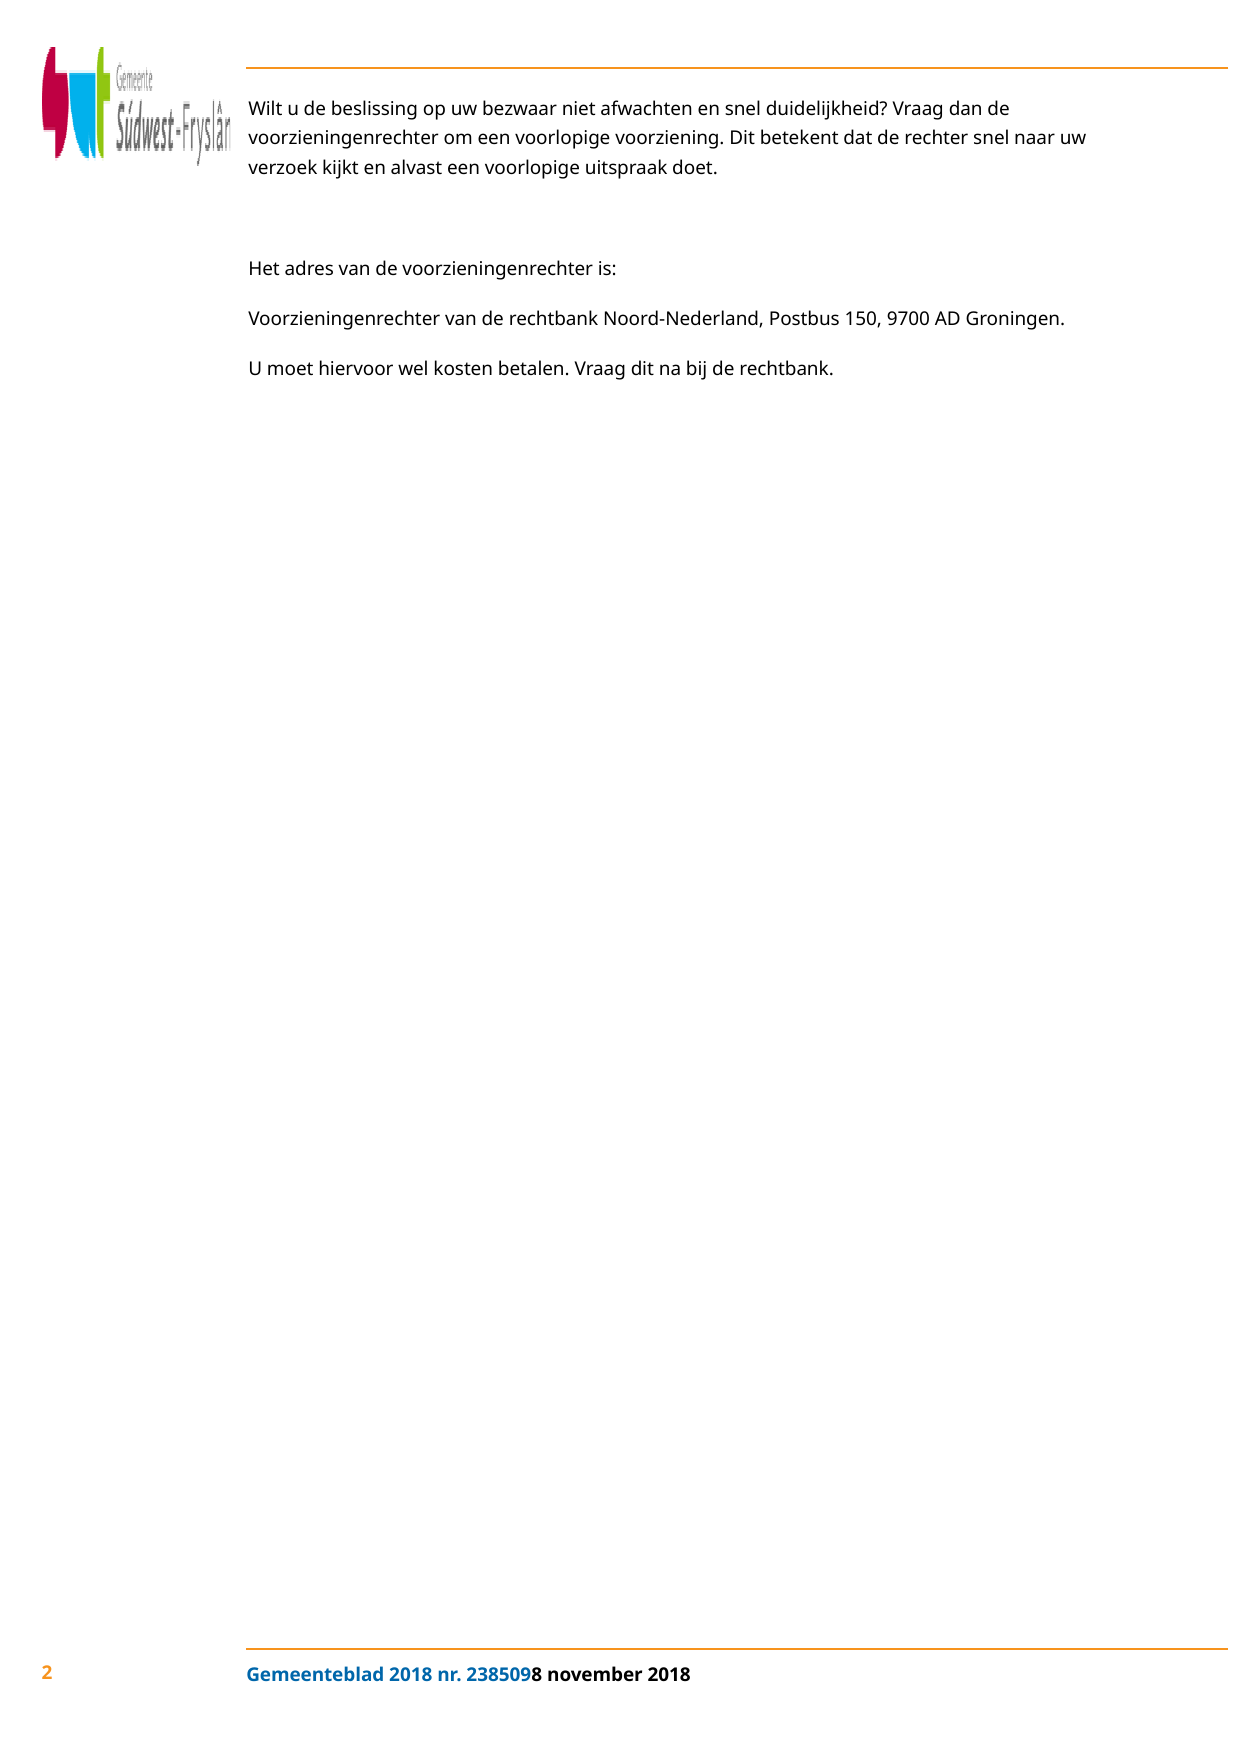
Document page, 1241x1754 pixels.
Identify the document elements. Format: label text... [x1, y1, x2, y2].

text Voorzieningenrechter van de rechtbank Noord-Nederland, Postbus 150, 9700 AD Groningen. [248, 305, 1152, 331]
picture [41, 47, 231, 172]
text Wilt u de beslissing op uw bezwaar niet afwachten en snel duidelijkheid? Vraag dan de voorzieningenrechter om een voorlopige voorziening. Dit betekent dat de rechter snel naar uw verzoek kijkt en alvast een voorlopige uitspraak doet. [248, 95, 1152, 180]
text Het adres van de voorzieningenrechter is: [248, 255, 1152, 281]
text U moet hiervoor wel kosten betalen. Vraag dit na bij de rechtbank. [248, 356, 1152, 381]
